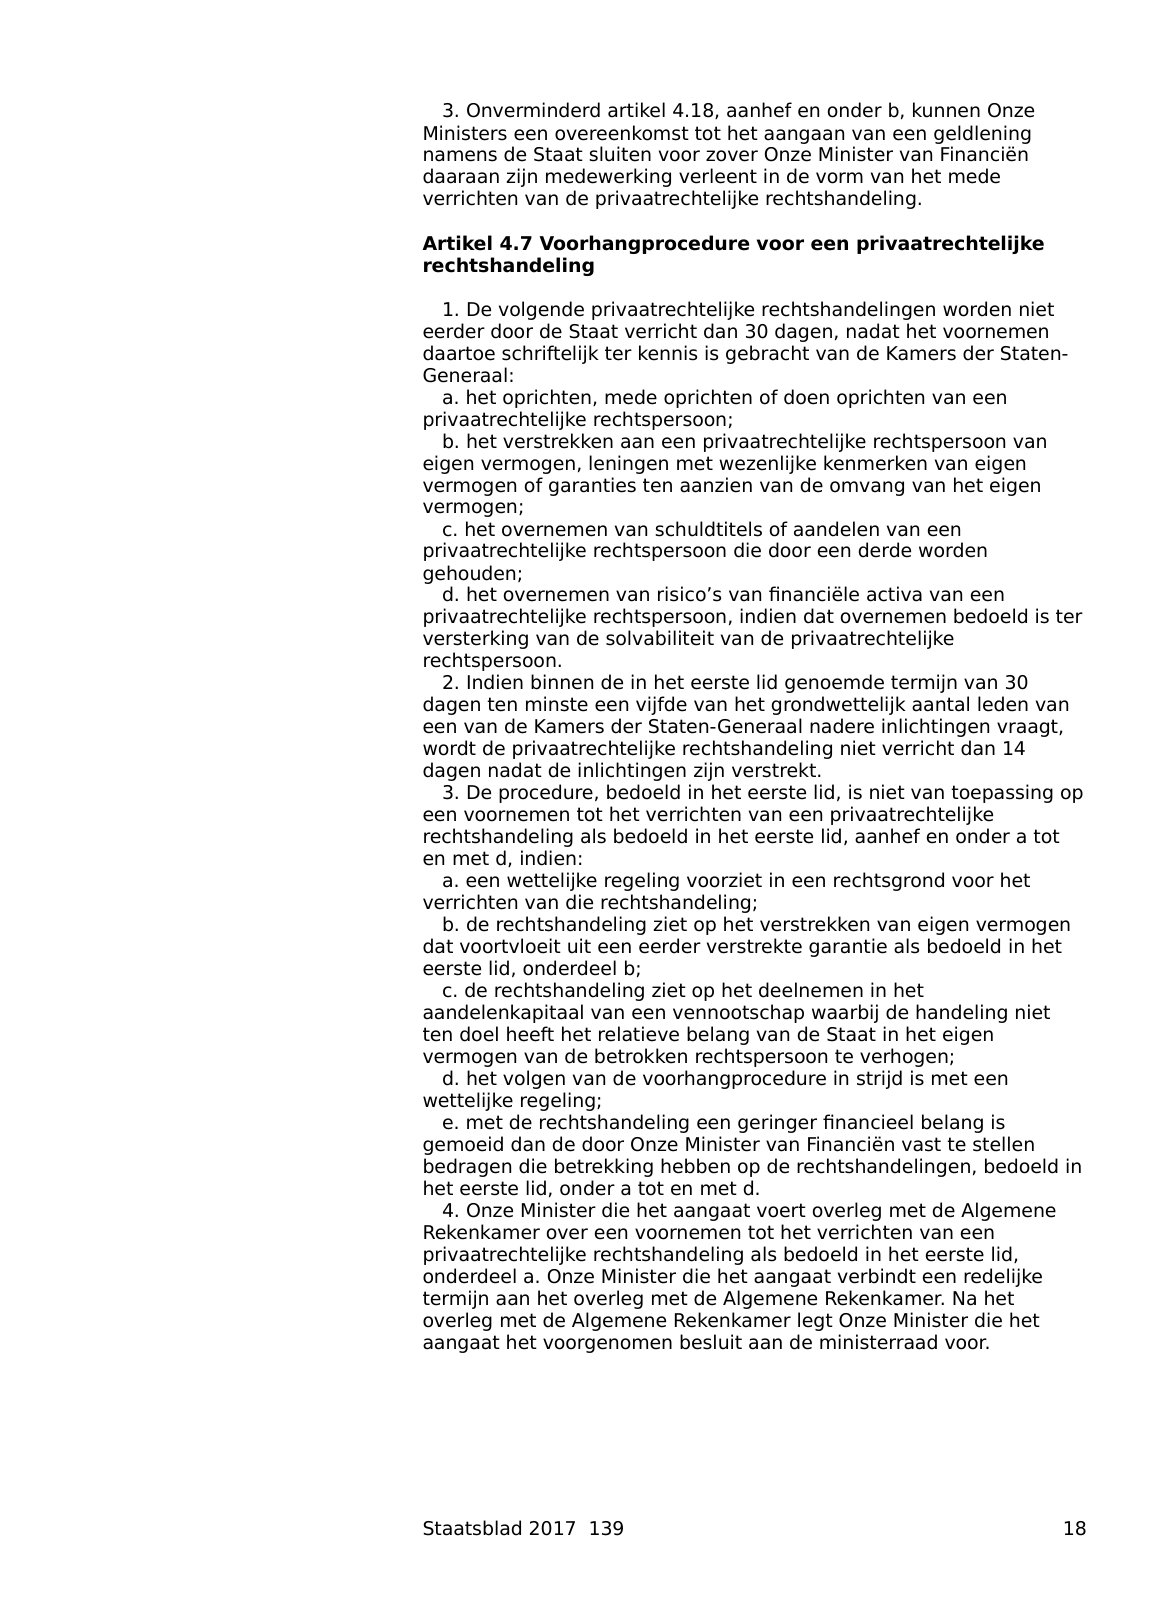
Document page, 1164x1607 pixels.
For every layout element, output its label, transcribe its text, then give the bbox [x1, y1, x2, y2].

text 3. De procedure, bedoeld in het eerste lid, is niet van toepassing op een voornemen tot het verrichten van een privaatrechtelijke rechtshandeling als bedoeld in het eerste lid, aanhef en onder a tot en met d, indien: [422, 782, 1087, 870]
text 4. Onze Minister die het aangaat voert overleg met de Algemene Rekenkamer over een voornemen tot het verrichten van een privaatrechtelijke rechtshandeling als bedoeld in het eerste lid, onderdeel a. Onze Minister die het aangaat verbindt een redelijke termijn aan het overleg met de Algemene Rekenkamer. Na het overleg met de Algemene Rekenkamer legt Onze Minister die het aangaat het voorgenomen besluit aan de ministerraad voor. [422, 1200, 1087, 1354]
text a. het oprichten, mede oprichten of doen oprichten van een privaatrechtelijke rechtspersoon; [422, 387, 1087, 431]
text b. de rechtshandeling ziet op het verstrekken van eigen vermogen dat voortvloeit uit een eerder verstrekte garantie als bedoeld in het eerste lid, onderdeel b; [422, 914, 1087, 980]
text e. met de rechtshandeling een geringer financieel belang is gemoeid dan de door Onze Minister van Financiën vast te stellen bedragen die betrekking hebben op de rechtshandelingen, bedoeld in het eerste lid, onder a tot en met d. [422, 1112, 1087, 1200]
text b. het verstrekken aan een privaatrechtelijke rechtspersoon van eigen vermogen, leningen met wezenlijke kenmerken van eigen vermogen of garanties ten aanzien van de omvang van het eigen vermogen; [422, 431, 1087, 518]
text a. een wettelijke regeling voorziet in een rechtsgrond voor het verrichten van die rechtshandeling; [422, 870, 1087, 914]
subtitle Artikel 4.7 Voorhangprocedure voor een privaatrechtelijke rechtshandeling [422, 232, 1087, 276]
text 1. De volgende privaatrechtelijke rechtshandelingen worden niet eerder door de Staat verricht dan 30 dagen, nadat het voornemen daartoe schriftelijk ter kennis is gebracht van de Kamers der Staten-Generaal: [422, 299, 1087, 387]
text 2. Indien binnen de in het eerste lid genoemde termijn van 30 dagen ten minste een vijfde van het grondwettelijk aantal leden van een van de Kamers der Staten-Generaal nadere inlichtingen vraagt, wordt de privaatrechtelijke rechtshandeling niet verricht dan 14 dagen nadat de inlichtingen zijn verstrekt. [422, 672, 1087, 782]
text 3. Onverminderd artikel 4.18, aanhef en onder b, kunnen Onze Ministers een overeenkomst tot het aangaan van een geldlening namens de Staat sluiten voor zover Onze Minister van Financiën daaraan zijn medewerking verleent in de vorm van het mede verrichten van de privaatrechtelijke rechtshandeling. [422, 100, 1087, 210]
text d. het volgen van de voorhangprocedure in strijd is met een wettelijke regeling; [422, 1068, 1087, 1112]
text d. het overnemen van risico’s van financiële activa van een privaatrechtelijke rechtspersoon, indien dat overnemen bedoeld is ter versterking van de solvabiliteit van de privaatrechtelijke rechtspersoon. [422, 584, 1087, 672]
text c. de rechtshandeling ziet op het deelnemen in het aandelenkapitaal van een vennootschap waarbij de handeling niet ten doel heeft het relatieve belang van de Staat in het eigen vermogen van de betrokken rechtspersoon te verhogen; [422, 980, 1087, 1068]
text c. het overnemen van schuldtitels of aandelen van een privaatrechtelijke rechtspersoon die door een derde worden gehouden; [422, 518, 1087, 584]
